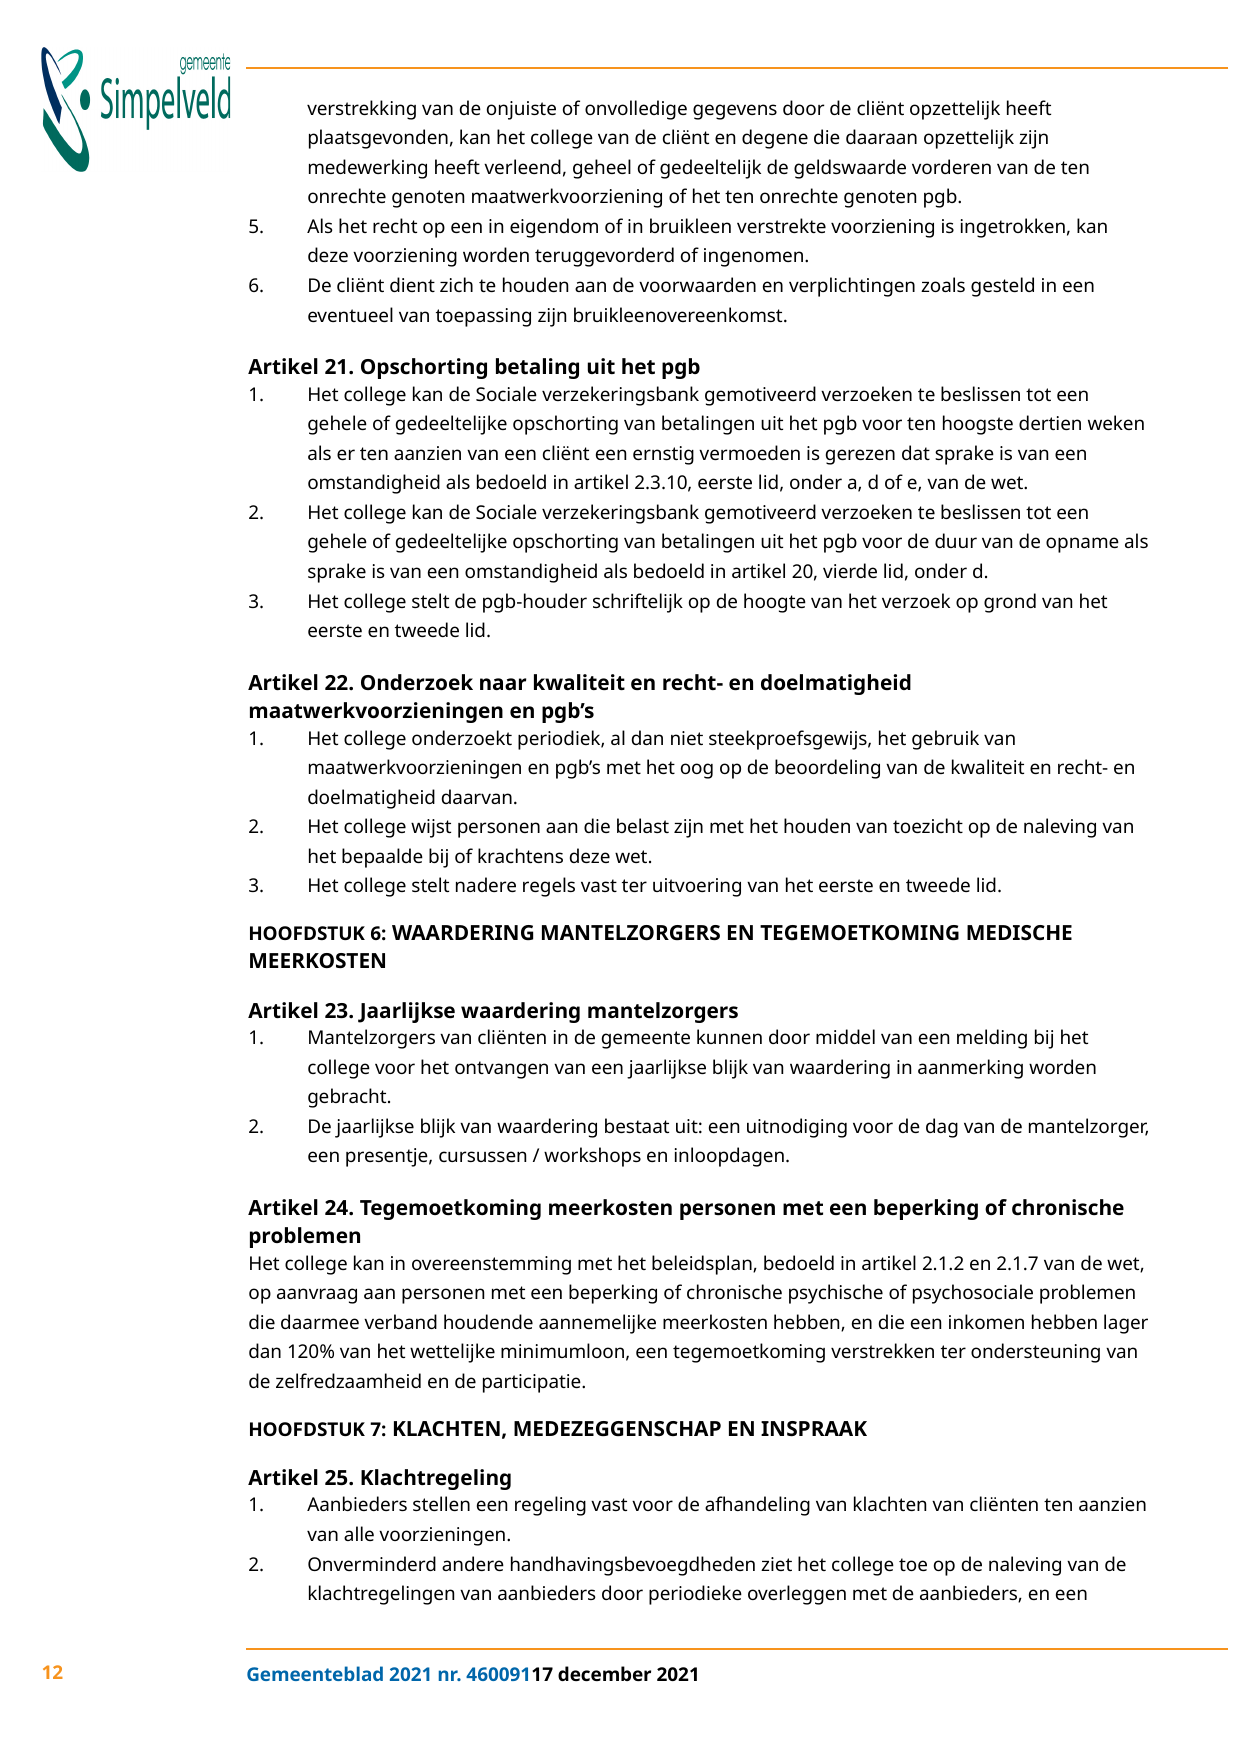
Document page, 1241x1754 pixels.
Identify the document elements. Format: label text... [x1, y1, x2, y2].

list Aanbieders stellen een regeling vast voor de afhandeling van klachten van cliënten ten aanzien van alle voorzieningen. [248, 1492, 1152, 1547]
list Het college wijst personen aan die belast zijn met het houden van toezicht op de naleving van het bepaalde bij of krachtens deze wet. [248, 813, 1152, 869]
list verstrekking van de onjuiste of onvolledige gegevens door de cliënt opzettelijk heeft plaatsgevonden, kan het college van de cliënt en degene die daaraan opzettelijk zijn medewerking heeft verleend, geheel of gedeeltelijk de geldswaarde vorderen van de ten onrechte genoten maatwerkvoorziening of het ten onrechte genoten pgb. [248, 95, 1152, 209]
text Artikel 21. Opschorting betaling uit het pgb [248, 352, 1152, 381]
list Het college onderzoekt periodiek, al dan niet steekproefsgewijs, het gebruik van maatwerkvoorzieningen en pgb’s met het oog op de beoordeling van de kwaliteit en recht- en doelmatigheid daarvan. [248, 725, 1152, 809]
list Mantelzorgers van cliënten in de gemeente kunnen door middel van een melding bij het college voor het ontvangen van een jaarlijkse blijk van waardering in aanmerking worden gebracht. [248, 1024, 1152, 1109]
text Artikel 25. Klachtregeling [248, 1463, 1152, 1492]
list Het college kan de Sociale verzekeringsbank gemotiveerd verzoeken te beslissen tot een gehele of gedeeltelijke opschorting van betalingen uit het pgb voor de duur van de opname als sprake is van een omstandigheid als bedoeld in artikel 20, vierde lid, onder d. [248, 499, 1152, 584]
text HOOFDSTUK 7: KLACHTEN, MEDEZEGGENSCHAP EN INSPRAAK [248, 1414, 1152, 1442]
list Het college stelt nadere regels vast ter uitvoering van het eerste en tweede lid. [248, 873, 1152, 898]
list De jaarlijkse blijk van waardering bestaat uit: een uitnodiging voor de dag van de mantelzorger, een presentje, cursussen / workshops en inloopdagen. [248, 1113, 1152, 1168]
text Het college kan in overeenstemming met het beleidsplan, bedoeld in artikel 2.1.2 en 2.1.7 van de wet, op aanvraag aan personen met een beperking of chronische psychische of psychosociale problemen die daarmee verband houdende aannemelijke meerkosten hebben, en die een inkomen hebben lager dan 120% van het wettelijke minimumloon, een tegemoetkoming verstrekken ter ondersteuning van de zelfredzaamheid en de participatie. [248, 1250, 1152, 1394]
list Als het recht op een in eigendom of in bruikleen verstrekte voorziening is ingetrokken, kan deze voorziening worden teruggevorderd of ingenomen. [248, 213, 1152, 268]
list Onverminderd andere handhavingsbevoegdheden ziet het college toe op de naleving van de klachtregelingen van aanbieders door periodieke overleggen met de aanbieders, en een [248, 1551, 1152, 1606]
list Het college kan de Sociale verzekeringsbank gemotiveerd verzoeken te beslissen tot een gehele of gedeeltelijke opschorting van betalingen uit het pgb voor ten hoogste dertien weken als er ten aanzien van een cliënt een ernstig vermoeden is gerezen dat sprake is van een omstandigheid als bedoeld in artikel 2.3.10, eerste lid, onder a, d of e, van de wet. [248, 381, 1152, 495]
picture [41, 47, 231, 172]
text Artikel 22. Onderzoek naar kwaliteit en recht- en doelmatigheid maatwerkvoorzieningen en pgb’s [248, 668, 1152, 725]
text HOOFDSTUK 6: WAARDERING MANTELZORGERS EN TEGEMOETKOMING MEDISCHE MEERKOSTEN [248, 918, 1152, 975]
list Het college stelt de pgb-houder schriftelijk op de hoogte van het verzoek op grond van het eerste en tweede lid. [248, 588, 1152, 643]
text Artikel 23. Jaarlijkse waardering mantelzorgers [248, 996, 1152, 1024]
text Artikel 24. Tegemoetkoming meerkosten personen met een beperking of chronische problemen [248, 1193, 1152, 1250]
list De cliënt dient zich te houden aan de voorwaarden en verplichtingen zoals gesteld in een eventueel van toepassing zijn bruikleenovereenkomst. [248, 272, 1152, 328]
